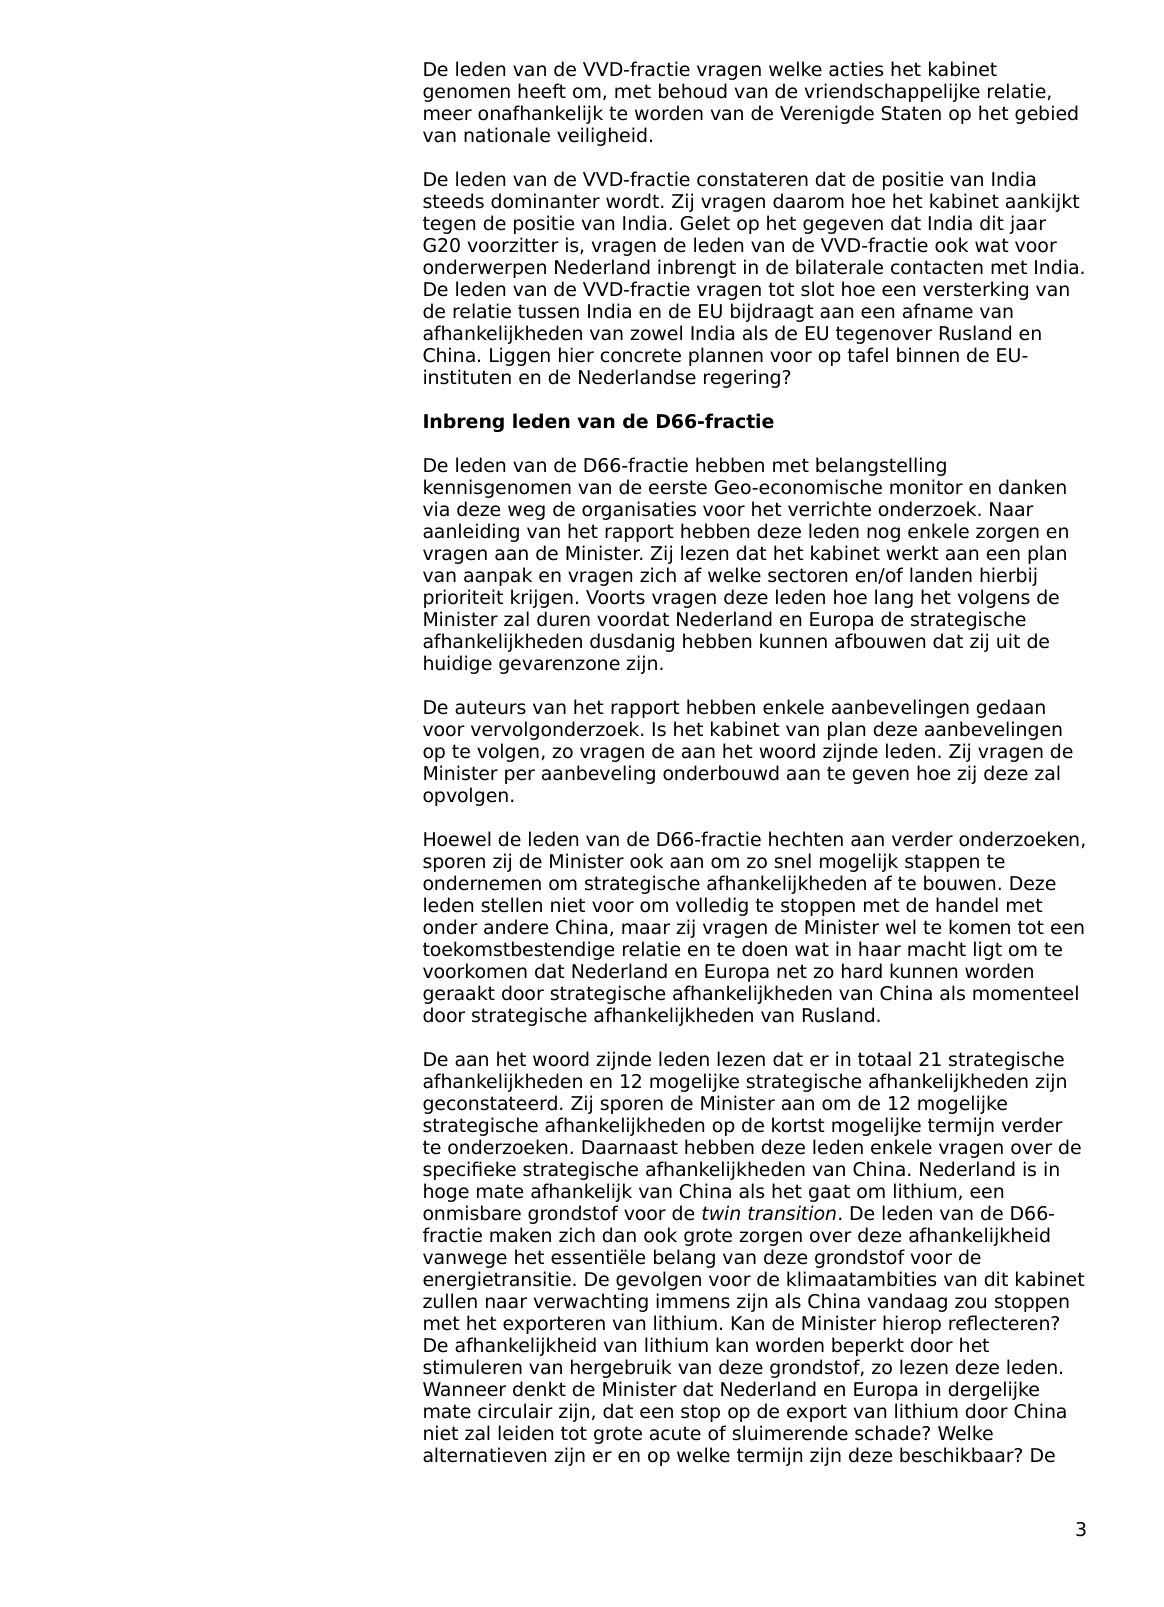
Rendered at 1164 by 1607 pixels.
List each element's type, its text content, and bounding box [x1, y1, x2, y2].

text De leden van de VVD-fractie constateren dat de positie van India steeds dominanter wordt. Zij vragen daarom hoe het kabinet aankijkt tegen de positie van India. Gelet op het gegeven dat India dit jaar G20 voorzitter is, vragen de leden van de VVD-fractie ook wat voor onderwerpen Nederland inbrengt in de bilaterale contacten met India. De leden van de VVD-fractie vragen tot slot hoe een versterking van de relatie tussen India en de EU bijdraagt aan een afname van afhankelijkheden van zowel India als de EU tegenover Rusland en China. Liggen hier concrete plannen voor op tafel binnen de EU-instituten en de Nederlandse regering? [422, 169, 1087, 389]
text De auteurs van het rapport hebben enkele aanbevelingen gedaan voor vervolgonderzoek. Is het kabinet van plan deze aanbevelingen op te volgen, zo vragen de aan het woord zijnde leden. Zij vragen de Minister per aanbeveling onderbouwd aan te geven hoe zij deze zal opvolgen. [422, 697, 1087, 807]
text De leden van de D66-fractie hebben met belangstelling kennisgenomen van de eerste Geo-economische monitor en danken via deze weg de organisaties voor het verrichte onderzoek. Naar aanleiding van het rapport hebben deze leden nog enkele zorgen en vragen aan de Minister. Zij lezen dat het kabinet werkt aan een plan van aanpak en vragen zich af welke sectoren en/of landen hierbij prioriteit krijgen. Voorts vragen deze leden hoe lang het volgens de Minister zal duren voordat Nederland en Europa de strategische afhankelijkheden dusdanig hebben kunnen afbouwen dat zij uit de huidige gevarenzone zijn. [422, 455, 1087, 675]
text De leden van de VVD-fractie vragen welke acties het kabinet genomen heeft om, met behoud van de vriendschappelijke relatie, meer onafhankelijk te worden van de Verenigde Staten op het gebied van nationale veiligheid. [422, 59, 1087, 147]
text Hoewel de leden van de D66-fractie hechten aan verder onderzoeken, sporen zij de Minister ook aan om zo snel mogelijk stappen te ondernemen om strategische afhankelijkheden af te bouwen. Deze leden stellen niet voor om volledig te stoppen met de handel met onder andere China, maar zij vragen de Minister wel te komen tot een toekomstbestendige relatie en te doen wat in haar macht ligt om te voorkomen dat Nederland en Europa net zo hard kunnen worden geraakt door strategische afhankelijkheden van China als momenteel door strategische afhankelijkheden van Rusland. [422, 829, 1087, 1027]
text De aan het woord zijnde leden lezen dat er in totaal 21 strategische afhankelijkheden en 12 mogelijke strategische afhankelijkheden zijn geconstateerd. Zij sporen de Minister aan om de 12 mogelijke strategische afhankelijkheden op de kortst mogelijke termijn verder te onderzoeken. Daarnaast hebben deze leden enkele vragen over de specifieke strategische afhankelijkheden van China. Nederland is in hoge mate afhankelijk van China als het gaat om lithium, een onmisbare grondstof voor de twin transition. De leden van de D66-fractie maken zich dan ook grote zorgen over deze afhankelijkheid vanwege het essentiële belang van deze grondstof voor de energietransitie. De gevolgen voor de klimaatambities van dit kabinet zullen naar verwachting immens zijn als China vandaag zou stoppen met het exporteren van lithium. Kan de Minister hierop reflecteren? De afhankelijkheid van lithium kan worden beperkt door het stimuleren van hergebruik van deze grondstof, zo lezen deze leden. Wanneer denkt de Minister dat Nederland en Europa in dergelijke mate circulair zijn, dat een stop op de export van lithium door China niet zal leiden tot grote acute of sluimerende schade? Welke alternatieven zijn er en op welke termijn zijn deze beschikbaar? De [422, 1049, 1087, 1467]
subtitle Inbreng leden van de D66-fractie [422, 411, 1087, 433]
